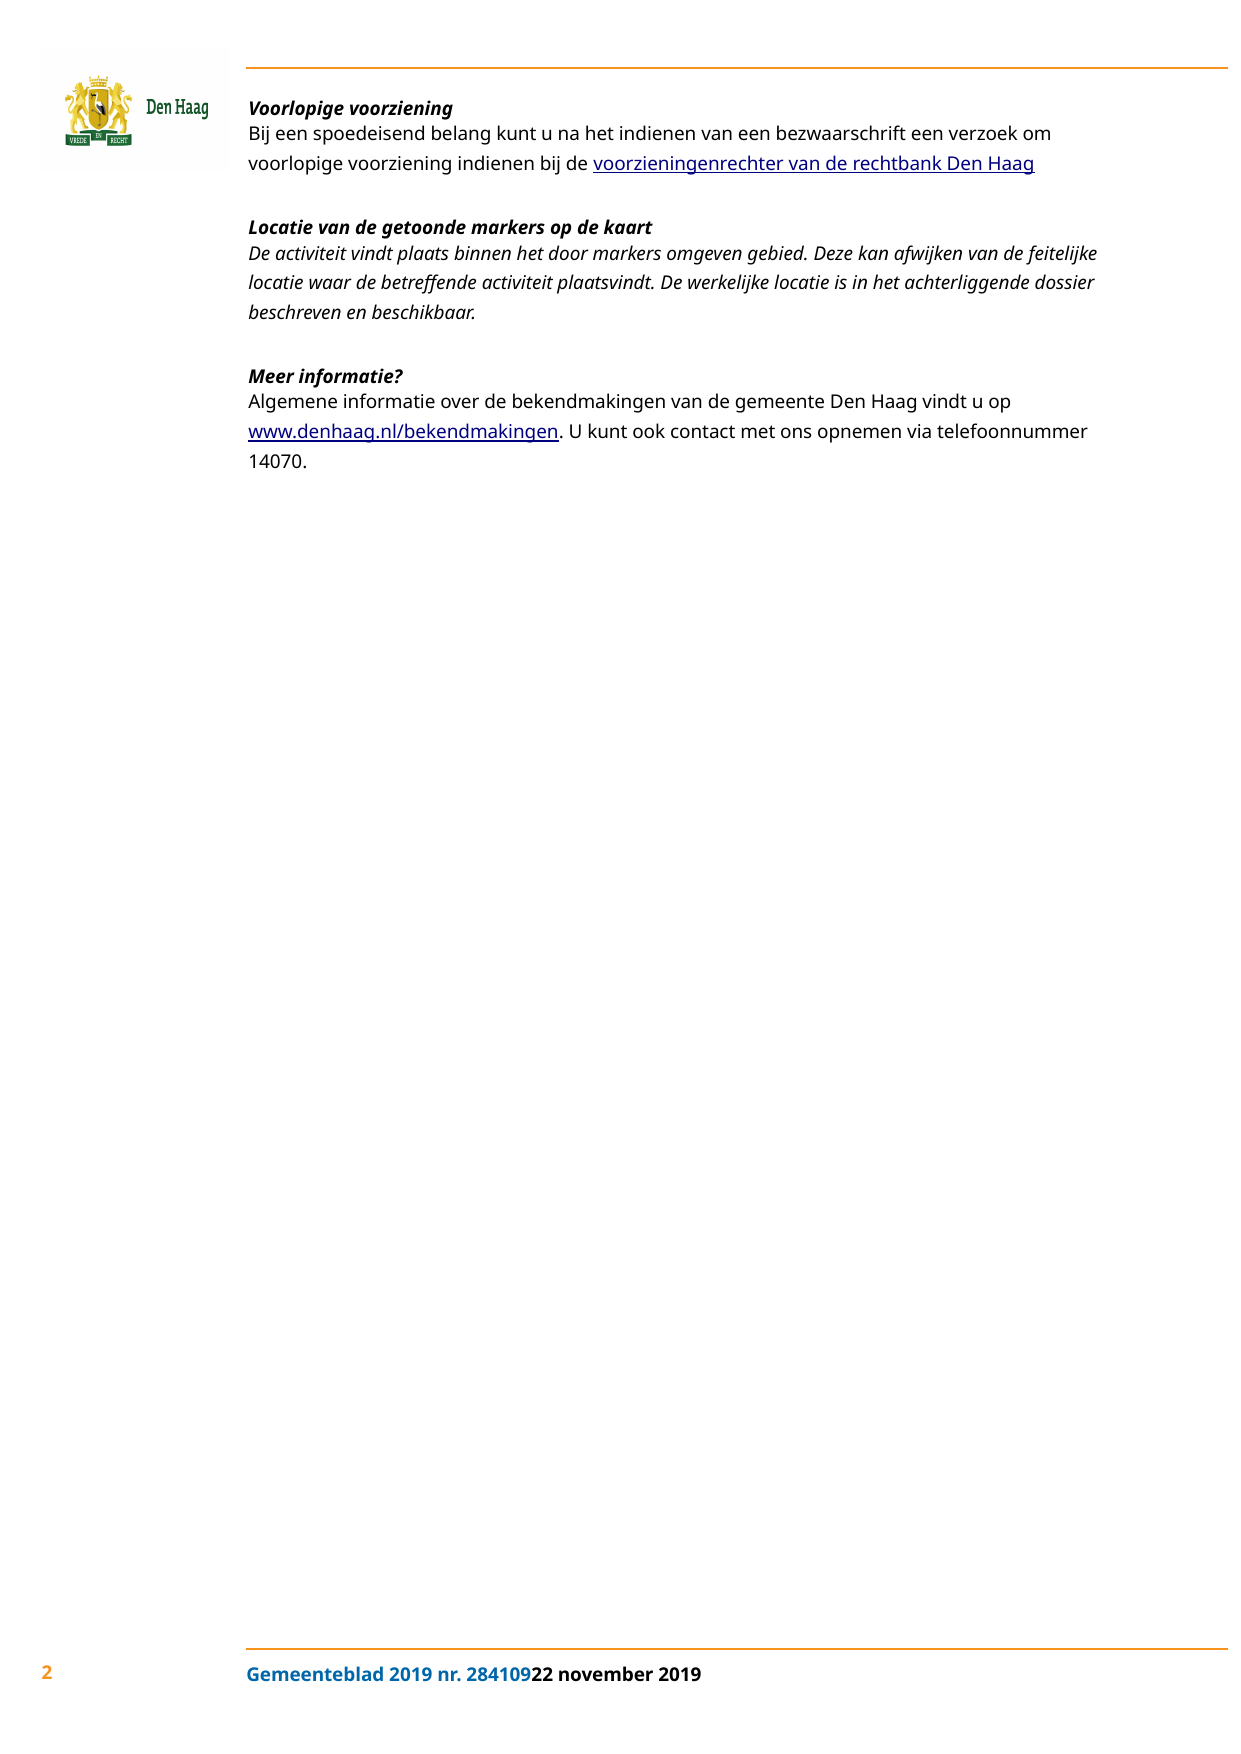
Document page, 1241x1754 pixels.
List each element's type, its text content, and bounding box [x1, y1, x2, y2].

text Locatie van de getoonde markers op de kaart [248, 214, 1152, 240]
text De activiteit vindt plaats binnen het door markers omgeven gebied. Deze kan afwijken van de feitelijke locatie waar de betreffende activiteit plaatsvindt. De werkelijke locatie is in het achterliggende dossier beschreven en beschikbaar. [248, 240, 1152, 325]
picture [41, 47, 231, 172]
text Bij een spoedeisend belang kunt u na het indienen van een bezwaarschrift een verzoek om voorlopige voorziening indienen bij de voorzieningenrechter van de rechtbank Den Haag [248, 121, 1152, 176]
text Algemene informatie over de bekendmakingen van de gemeente Den Haag vindt u op www.denhaag.nl/bekendmakingen. U kunt ook contact met ons opnemen via telefoonnummer 14070. [248, 389, 1152, 473]
text Voorlopige voorziening [248, 95, 1152, 121]
text Meer informatie? [248, 363, 1152, 389]
